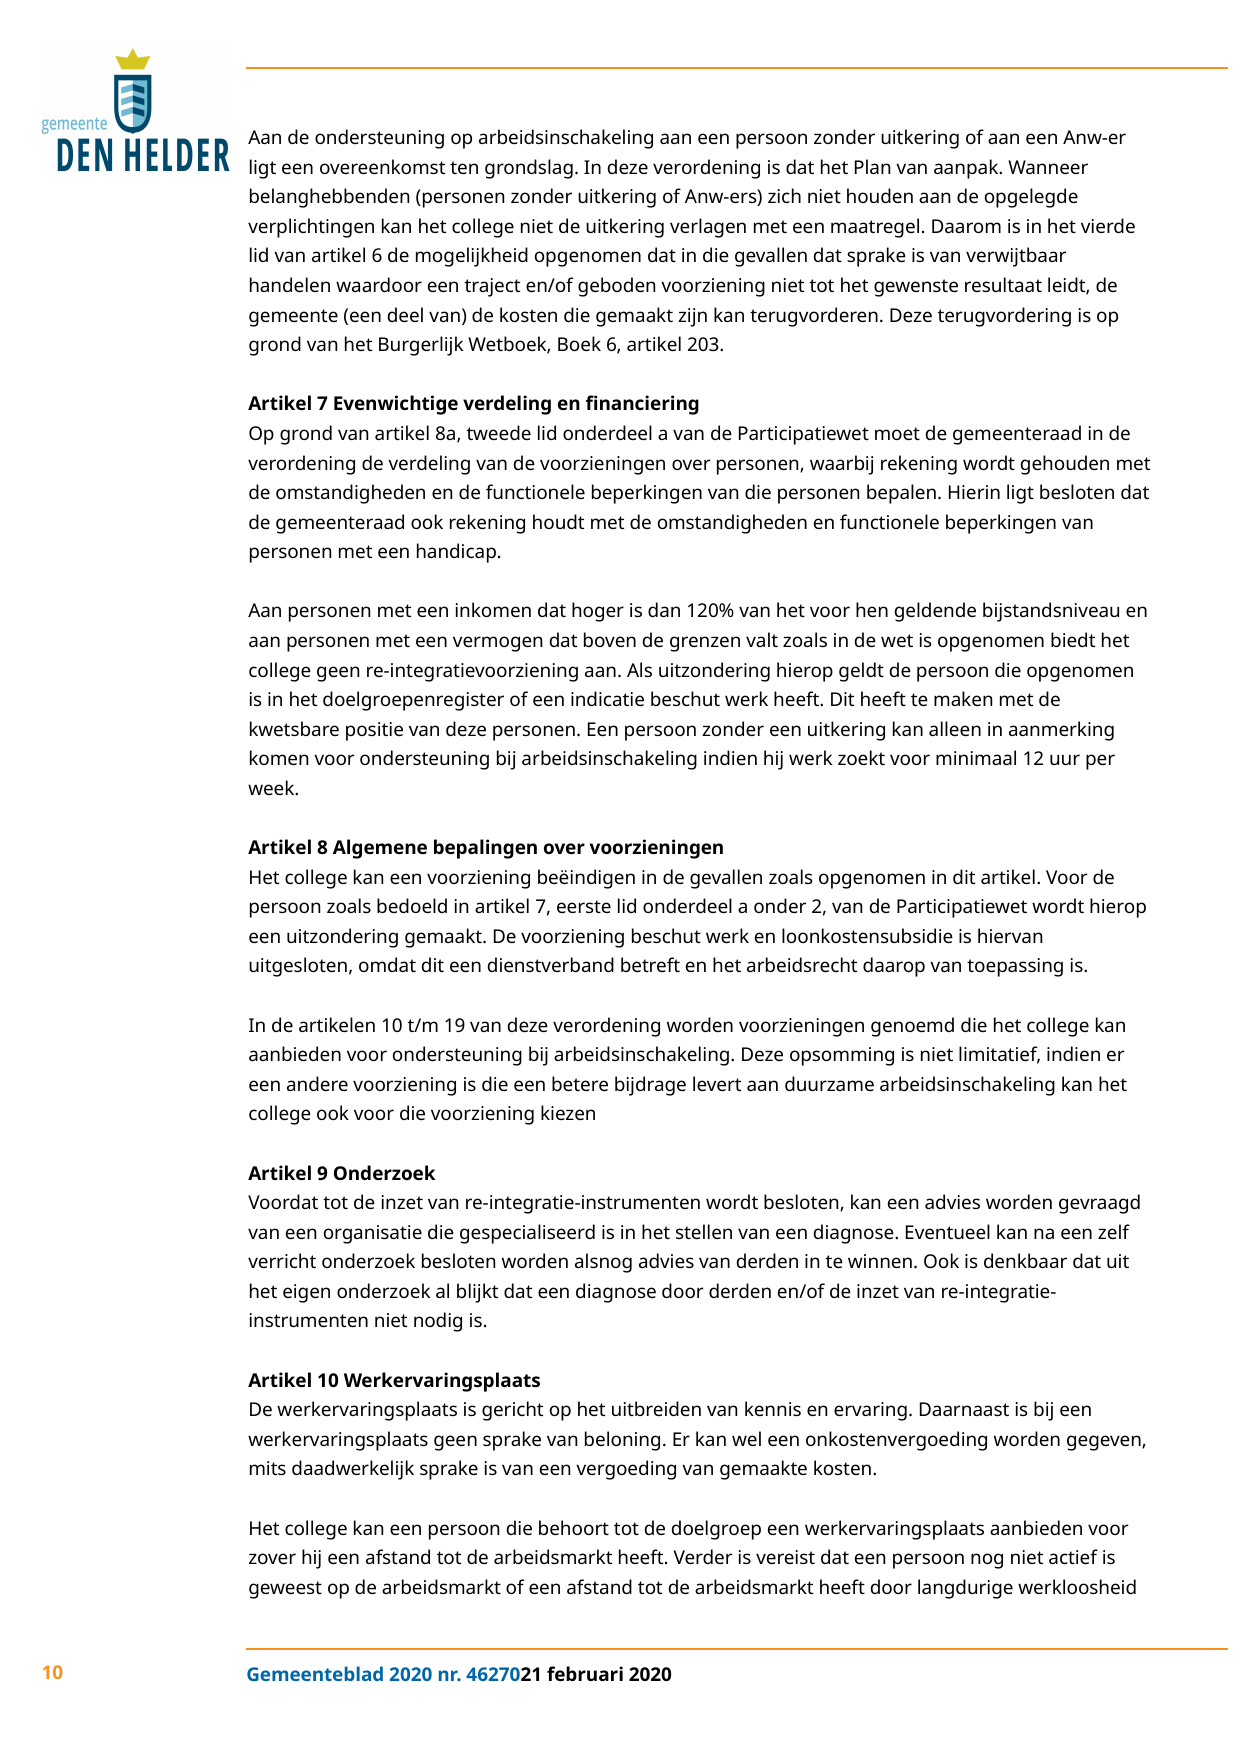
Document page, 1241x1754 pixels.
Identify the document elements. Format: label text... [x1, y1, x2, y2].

text Artikel 8 Algemene bepalingen over voorzieningen [248, 834, 1152, 860]
picture [182, 144, 187, 165]
text Artikel 10 Werkervaringsplaats [248, 1367, 1152, 1393]
text Aan de ondersteuning op arbeidsinschakeling aan een persoon zonder uitkering of aan een Anw-er ligt een overeenkomst ten grondslag. In deze verordening is dat het Plan van aanpak. Wanneer belanghebbenden (personen zonder uitkering of Anw-ers) zich niet houden aan de opgelegde verplichtingen kan het college niet de uitkering verlagen met een maatregel. Daarom is in het vierde lid van artikel 6 de mogelijkheid opgenomen dat in die gevallen dat sprake is van verwijtbaar handelen waardoor een traject en/of geboden voorziening niet tot het gewenste resultaat leidt, de gemeente (een deel van) de kosten die gemaakt zijn kan terugvorderen. Deze terugvordering is op grond van het Burgerlijk Wetboek, Boek 6, artikel 203. [248, 124, 1152, 357]
text In de artikelen 10 t/m 19 van deze verordening worden voorzieningen genoemd die het college kan aanbieden voor ondersteuning bij arbeidsinschakeling. Deze opsomming is niet limitatief, indien er een andere voorziening is die een betere bijdrage levert aan duurzame arbeidsinschakeling kan het college ook voor die voorziening kiezen [248, 1012, 1152, 1126]
text Artikel 9 Onderzoek [248, 1160, 1152, 1186]
picture [220, 160, 224, 172]
text Op grond van artikel 8a, tweede lid onderdeel a van de Participatiewet moet de gemeenteraad in de verordening de verdeling van de voorzieningen over personen, waarbij rekening wordt gehouden met de omstandigheden en de functionele beperkingen van die personen bepalen. Hierin ligt besloten dat de gemeenteraad ook rekening houdt met de omstandigheden en functionele beperkingen van personen met een handicap. [248, 420, 1152, 564]
picture [63, 144, 68, 165]
picture [100, 154, 106, 172]
text Het college kan een voorziening beëindigen in de gevallen zoals opgenomen in dit artikel. Voor de persoon zoals bedoeld in artikel 7, eerste lid onderdeel a onder 2, van de Participatiewet wordt hierop een uitzondering gemaakt. De voorziening beschut werk en loonkostensubsidie is hiervan uitgesloten, omdat dit een dienstverband betreft en het arbeidsrecht daarop van toepassing is. [248, 864, 1152, 978]
picture [41, 47, 231, 172]
text Artikel 7 Evenwichtige verdeling en financiering [248, 391, 1152, 416]
text De werkervaringsplaats is gericht op het uitbreiden van kennis en ervaring. Daarnaast is bij een werkervaringsplaats geen sprake van beloning. Er kan wel een onkostenvergoeding worden gegeven, mits daadwerkelijk sprake is van een vergoeding van gemaakte kosten. [248, 1396, 1152, 1481]
text Voordat tot de inzet van re-integratie-instrumenten wordt besloten, kan een advies worden gevraagd van een organisatie die gespecialiseerd is in het stellen van een diagnose. Eventueel kan na een zelf verricht onderzoek besloten worden alsnog advies van derden in te winnen. Ook is denkbaar dat uit het eigen onderzoek al blijkt dat een diagnose door derden en/of de inzet van re-integratie-instrumenten niet nodig is. [248, 1189, 1152, 1333]
text Aan personen met een inkomen dat hoger is dan 120% van het voor hen geldende bijstandsniveau en aan personen met een vermogen dat boven de grenzen valt zoals in de wet is opgenomen biedt het college geen re-integratievoorziening aan. Als uitzondering hierop geldt de persoon die opgenomen is in het doelgroepenregister of een indicatie beschut werk heeft. Dit heeft te maken met de kwetsbare positie van deze personen. Een persoon zonder een uitkering kan alleen in aanmerking komen voor ondersteuning bij arbeidsinschakeling indien hij werk zoekt voor minimaal 12 uur per week. [248, 598, 1152, 801]
picture [130, 157, 135, 172]
text Het college kan een persoon die behoort tot de doelgroep een werkervaringsplaats aanbieden voor zover hij een afstand tot de arbeidsmarkt heeft. Verder is vereist dat een persoon nog niet actief is geweest op de arbeidsmarkt of een afstand tot de arbeidsmarkt heeft door langdurige werkloosheid [248, 1515, 1152, 1600]
